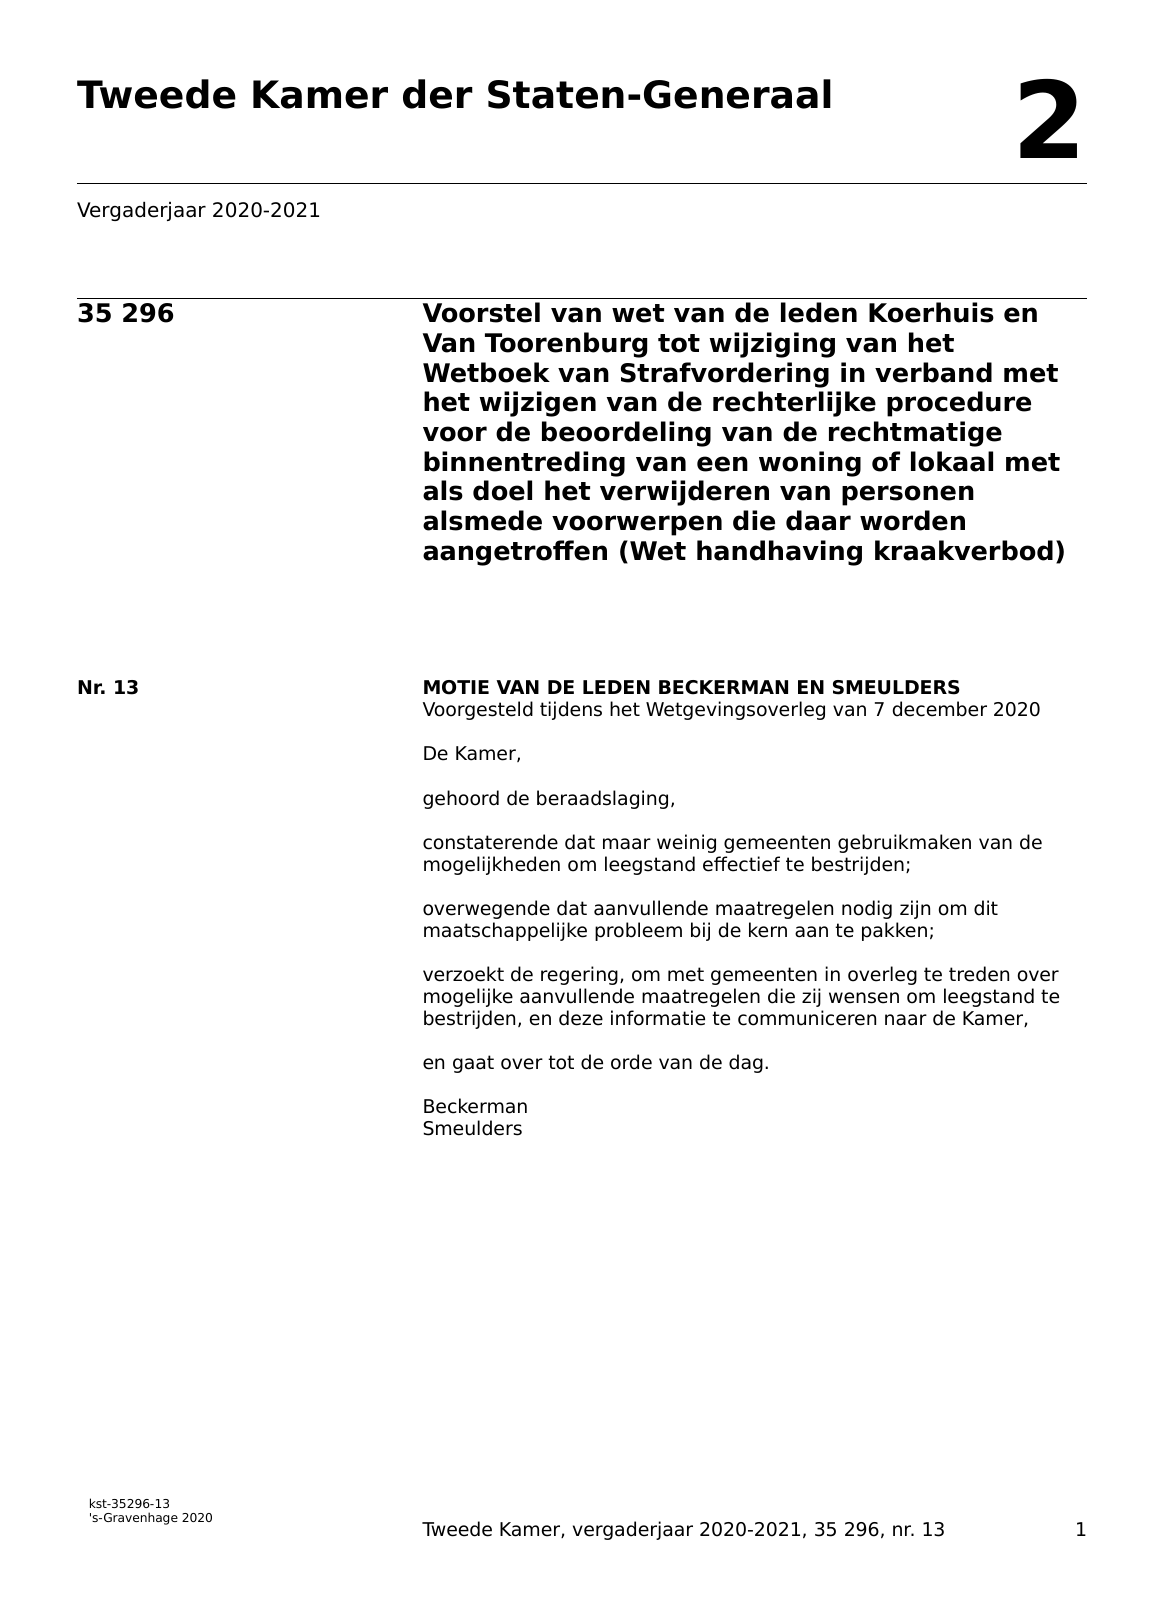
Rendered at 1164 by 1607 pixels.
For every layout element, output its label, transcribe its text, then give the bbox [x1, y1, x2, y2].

subtitle 35 296 Voorstel van wet van de leden Koerhuis en Van Toorenburg tot wijziging van het Wetboek van Strafvordering in verband met het wijzigen van de rechterlijke procedure voor de beoordeling van de rechtmatige binnentreding van een woning of lokaal met als doel het verwijderen van personen alsmede voorwerpen die daar worden aangetroffen (Wet handhaving kraakverbod) [77, 299, 1087, 566]
table_header Tweede Kamer der Staten-Generaal [77, 59, 886, 183]
table_header 2 [886, 59, 1087, 183]
text en gaat over tot de orde van de dag. [422, 1052, 1087, 1074]
text verzoekt de regering, om met gemeenten in overleg te treden over mogelijke aanvullende maatregelen die zij wensen om leegstand te bestrijden, en deze informatie te communiceren naar de Kamer, [422, 964, 1087, 1030]
text 's-Gravenhage 2020 [88, 1511, 323, 1525]
text overwegende dat aanvullende maatregelen nodig zijn om dit maatschappelijke probleem bij de kern aan te pakken; [422, 898, 1087, 942]
table_cell Vergaderjaar 2020-2021 [77, 184, 1087, 298]
text gehoord de beraadslaging, [422, 787, 1087, 809]
text Beckerman [422, 1096, 1087, 1118]
text Smeulders [422, 1118, 1087, 1140]
text constaterende dat maar weinig gemeenten gebruikmaken van de mogelijkheden om leegstand effectief te bestrijden; [422, 832, 1087, 876]
subtitle Nr. 13 MOTIE VAN DE LEDEN BECKERMAN EN SMEULDERS [77, 677, 1087, 699]
text De Kamer, [422, 743, 1087, 765]
text kst-35296-13 [88, 1497, 323, 1511]
text Voorgesteld tijdens het Wetgevingsoverleg van 7 december 2020 [422, 699, 1087, 721]
